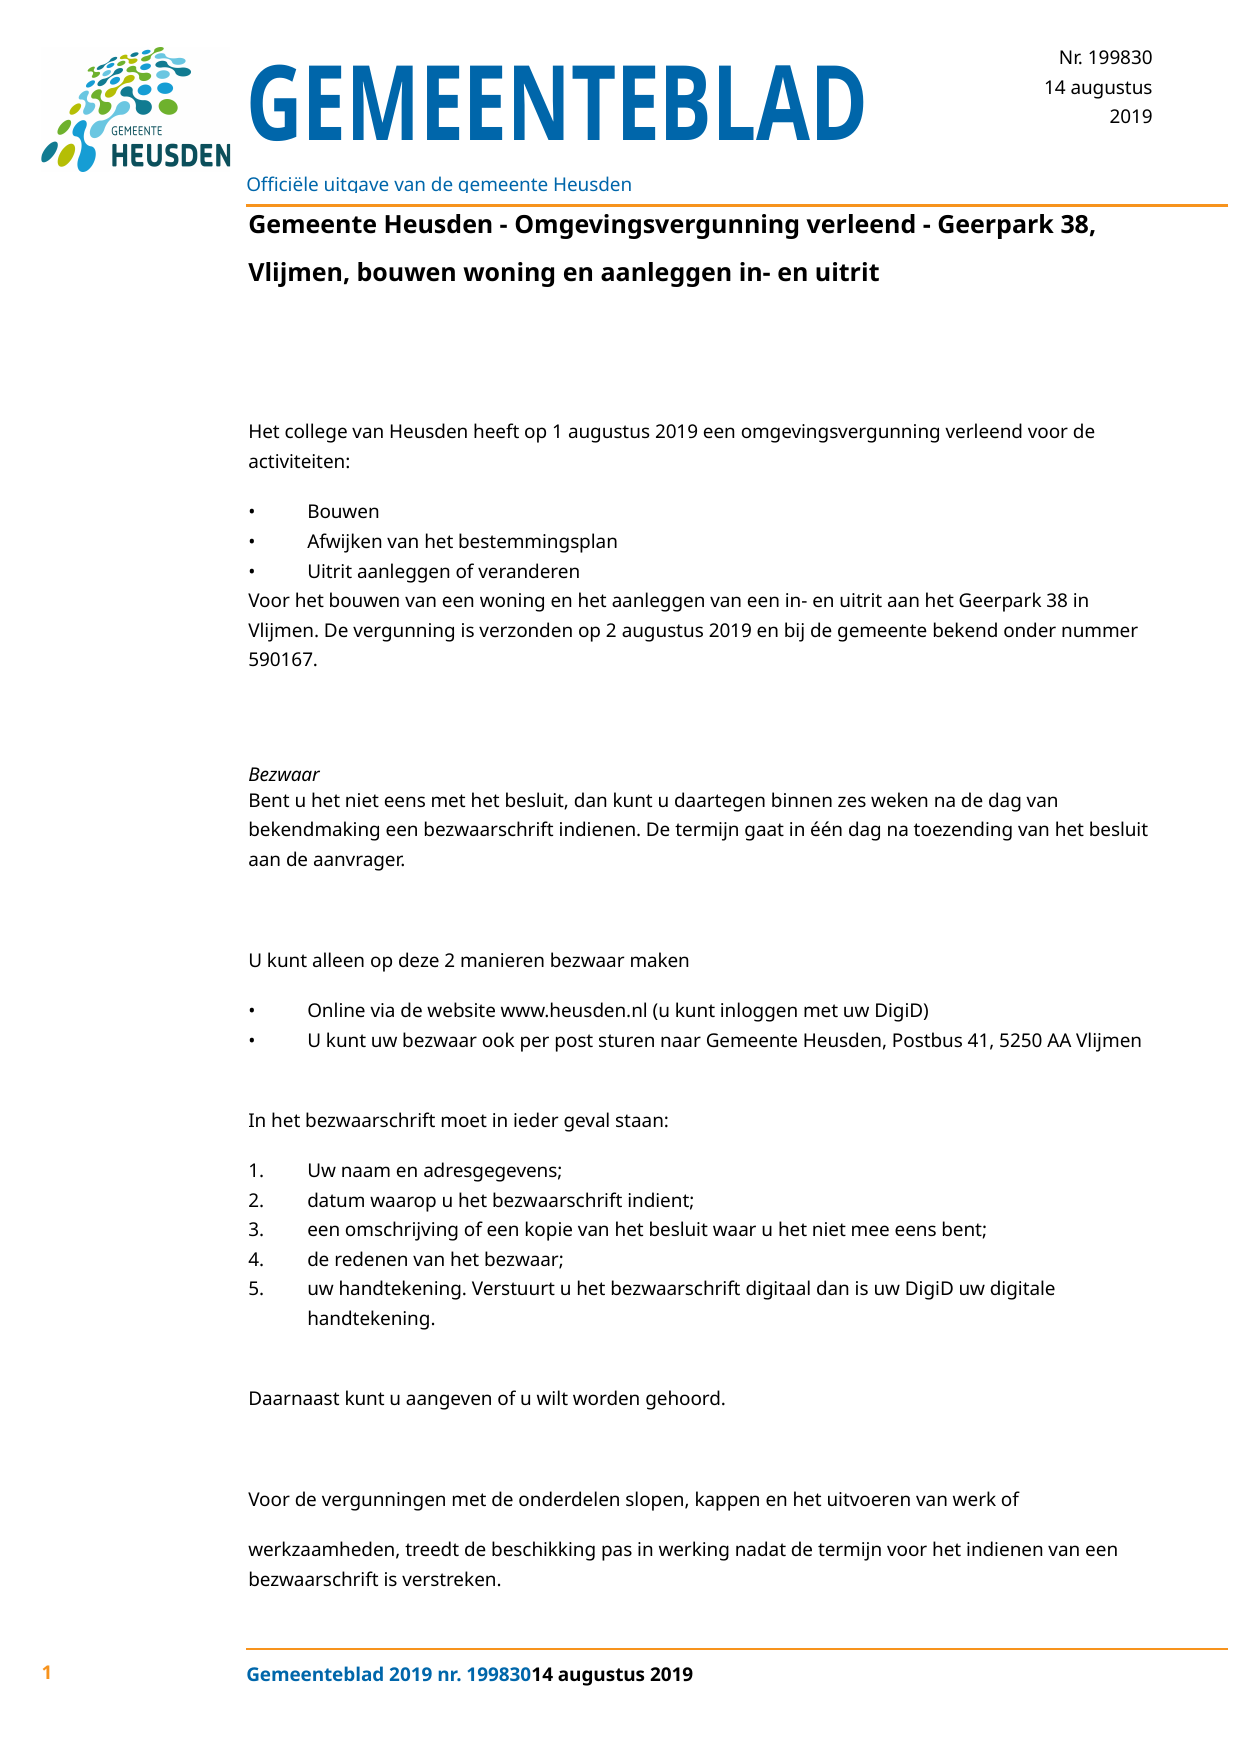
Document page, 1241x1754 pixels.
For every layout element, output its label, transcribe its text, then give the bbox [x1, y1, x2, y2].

picture [41, 47, 231, 172]
text Voor het bouwen van een woning en het aanleggen van een in- en uitrit aan het Geerpark 38 in Vlijmen. De vergunning is verzonden op 2 augustus 2019 en bij de gemeente bekend onder nummer 590167. [248, 587, 1152, 672]
list datum waarop u het bezwaarschrift indient; [248, 1187, 1152, 1212]
text Voor de vergunningen met de onderdelen slopen, kappen en het uitvoeren van werk of [248, 1486, 1152, 1512]
list U kunt uw bezwaar ook per post sturen naar Gemeente Heusden, Postbus 41, 5250 AA Vlijmen [248, 1027, 1152, 1052]
list Uitrit aanleggen of veranderen [248, 558, 1152, 584]
list Bouwen [248, 499, 1152, 524]
list Online via de website www.heusden.nl (u kunt inloggen met uw DigiD) [248, 997, 1152, 1023]
text U kunt alleen op deze 2 manieren bezwaar maken [248, 947, 1152, 972]
text Het college van Heusden heeft op 1 augustus 2019 een omgevingsvergunning verleend voor de activiteiten: [248, 419, 1152, 474]
text Daarnaast kunt u aangeven of u wilt worden gehoord. [248, 1385, 1152, 1411]
text werkzaamheden, treedt de beschikking pas in werking nadat de termijn voor het indienen van een bezwaarschrift is verstreken. [248, 1536, 1152, 1592]
list Uw naam en adresgegevens; [248, 1157, 1152, 1183]
list Afwijken van het bestemmingsplan [248, 528, 1152, 554]
text Bezwaar [248, 761, 1152, 787]
list een omschrijving of een kopie van het besluit waar u het niet mee eens bent; [248, 1216, 1152, 1242]
list uw handtekening. Verstuurt u het bezwaarschrift digitaal dan is uw DigiD uw digitale handtekening. [248, 1276, 1152, 1331]
text Gemeente Heusden - Omgevingsvergunning verleend - Geerpark 38, Vlijmen, bouwen woning en aanleggen in- en uitrit [248, 207, 1152, 288]
text In het bezwaarschrift moet in ieder geval staan: [248, 1107, 1152, 1132]
text Bent u het niet eens met het besluit, dan kunt u daartegen binnen zes weken na de dag van bekendmaking een bezwaarschrift indienen. De termijn gaat in één dag na toezending van het besluit aan de aanvrager. [248, 787, 1152, 872]
list de redenen van het bezwaar; [248, 1246, 1152, 1272]
